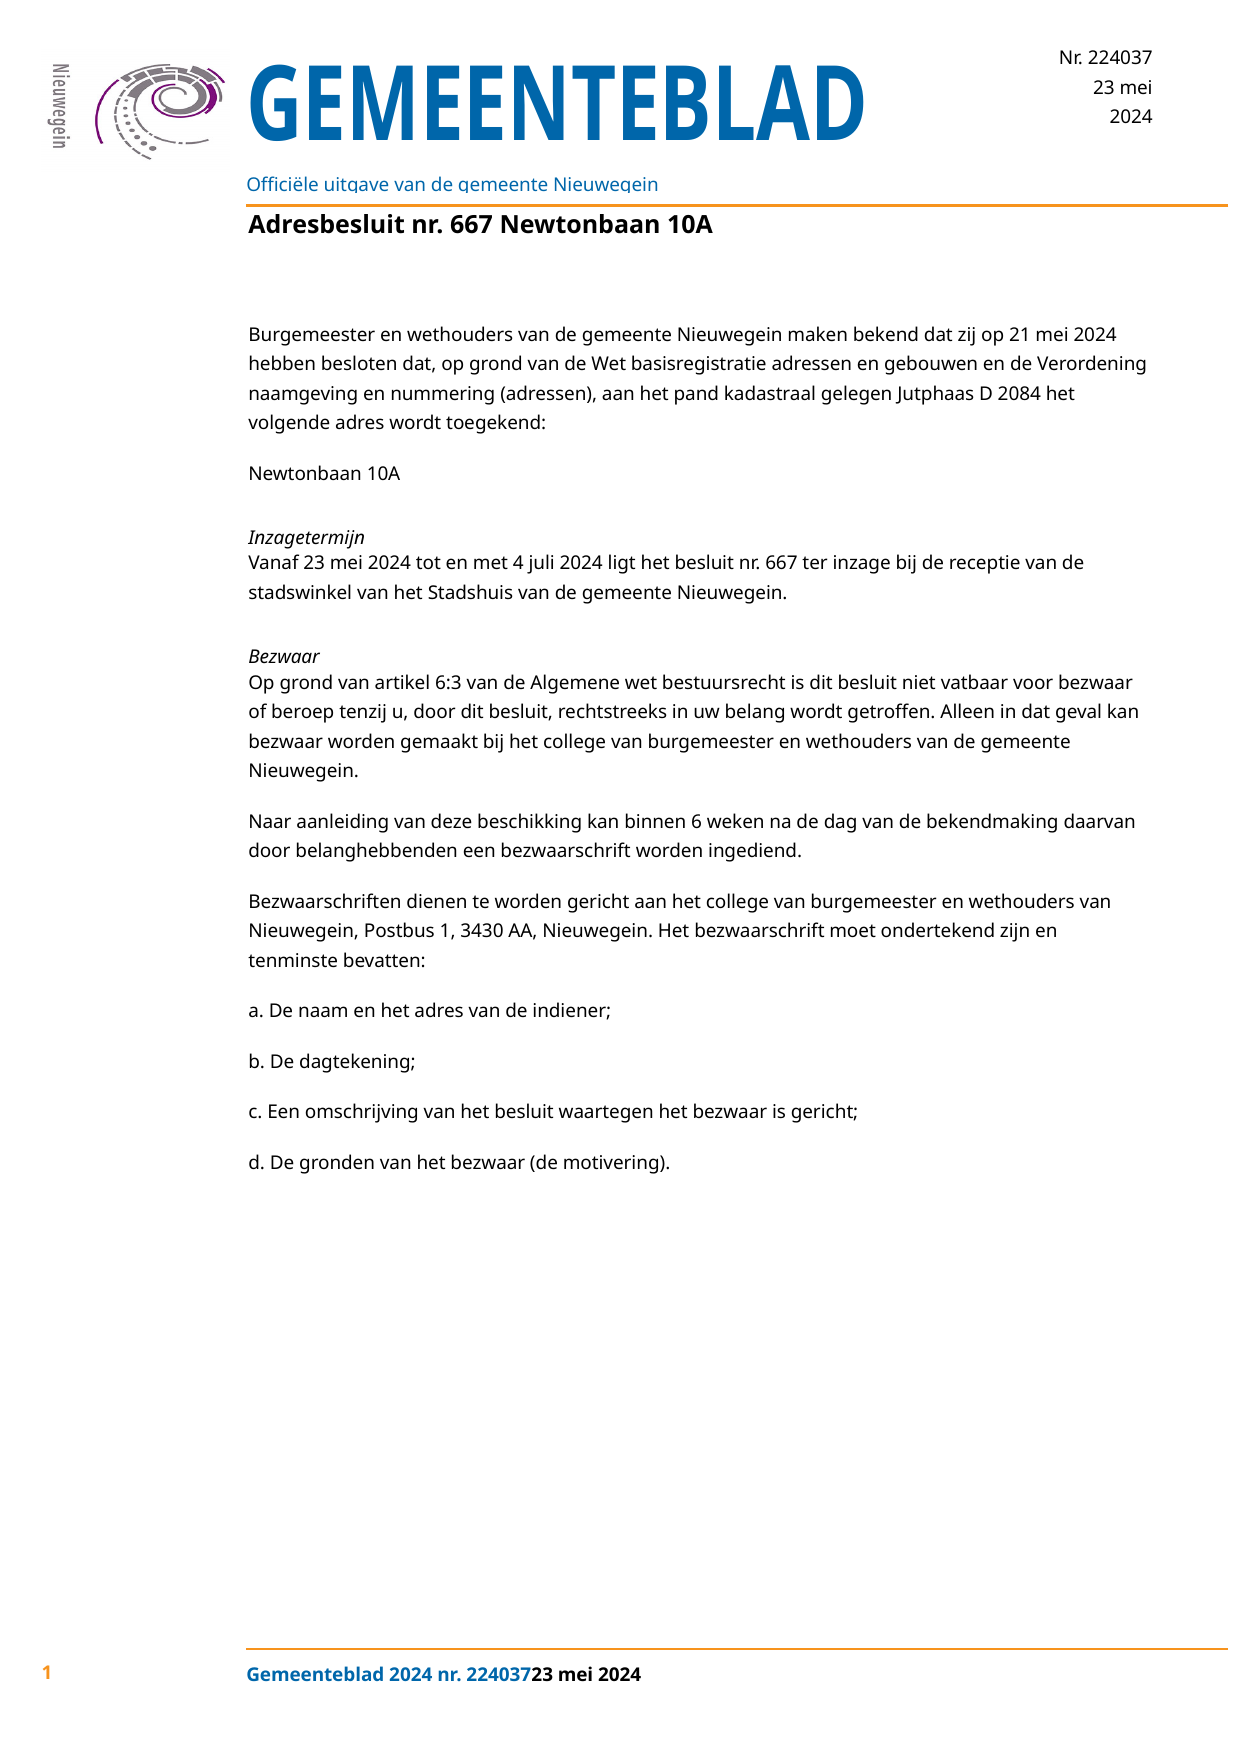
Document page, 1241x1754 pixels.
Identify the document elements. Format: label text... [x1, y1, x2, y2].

text Naar aanleiding van deze beschikking kan binnen 6 weken na de dag van de bekendmaking daarvan door belanghebbenden een bezwaarschrift worden ingediend. [248, 808, 1152, 863]
text Op grond van artikel 6:3 van de Algemene wet bestuursrecht is dit besluit niet vatbaar voor bezwaar of beroep tenzij u, door dit besluit, rechtstreeks in uw belang wordt getroffen. Alleen in dat geval kan bezwaar worden gemaakt bij het college van burgemeester en wethouders van de gemeente Nieuwegein. [248, 669, 1152, 783]
text Bezwaar [248, 643, 1152, 669]
text Newtonbaan 10A [248, 460, 1152, 486]
picture [41, 47, 231, 172]
text d. De gronden van het bezwaar (de motivering). [248, 1149, 1152, 1174]
text Adresbesluit nr. 667 Newtonbaan 10A [248, 207, 1152, 241]
text b. De dagtekening; [248, 1048, 1152, 1074]
text Inzagetermijn [248, 524, 1152, 549]
text Burgemeester en wethouders van de gemeente Nieuwegein maken bekend dat zij op 21 mei 2024 hebben besloten dat, op grond van de Wet basisregistratie adressen en gebouwen en de Verordening naamgeving en nummering (adressen), aan het pand kadastraal gelegen Jutphaas D 2084 het volgende adres wordt toegekend: [248, 321, 1152, 435]
text Vanaf 23 mei 2024 tot en met 4 juli 2024 ligt het besluit nr. 667 ter inzage bij de receptie van de stadswinkel van het Stadshuis van de gemeente Nieuwegein. [248, 549, 1152, 605]
text c. Een omschrijving van het besluit waartegen het bezwaar is gericht; [248, 1098, 1152, 1124]
text a. De naam en het adres van de indiener; [248, 998, 1152, 1023]
text Bezwaarschriften dienen te worden gericht aan het college van burgemeester en wethouders van Nieuwegein, Postbus 1, 3430 AA, Nieuwegein. Het bezwaarschrift moet ondertekend zijn en tenminste bevatten: [248, 888, 1152, 973]
